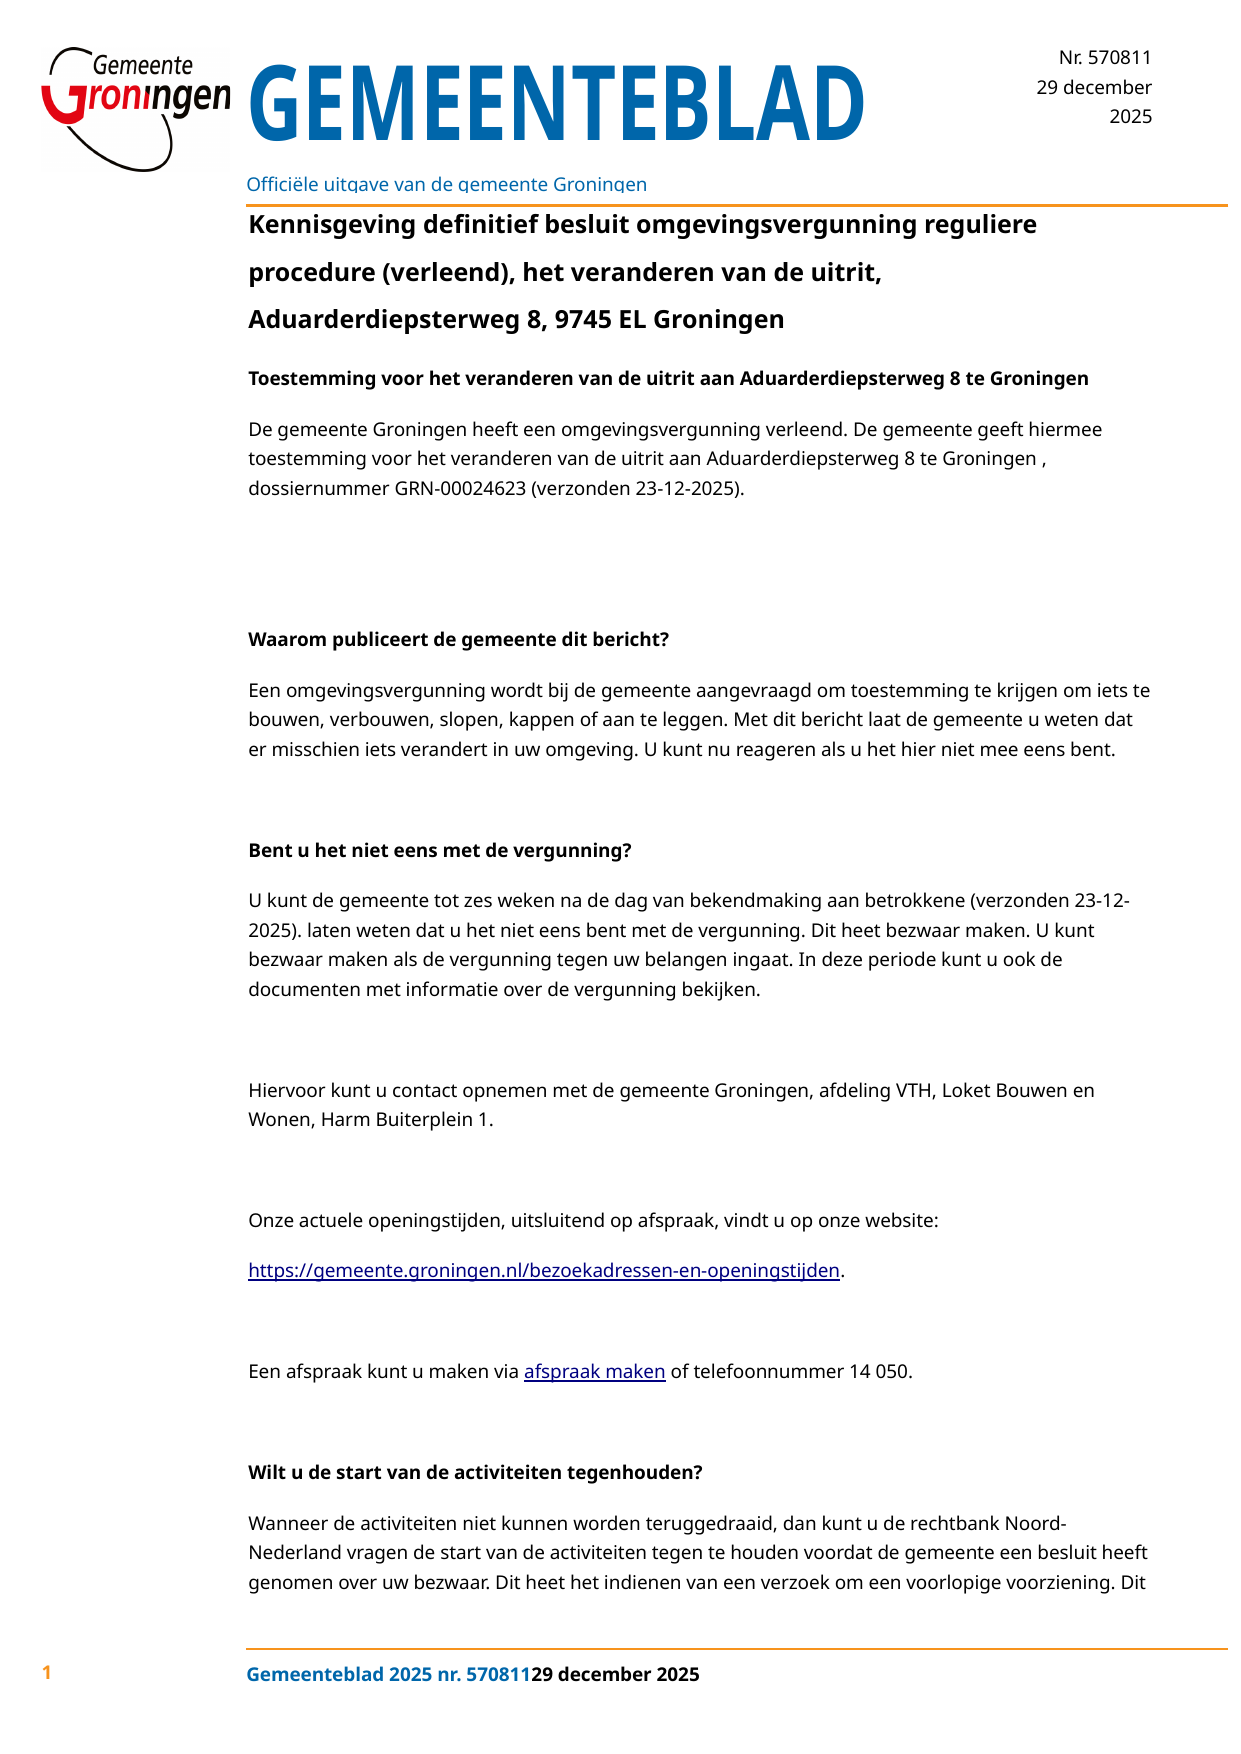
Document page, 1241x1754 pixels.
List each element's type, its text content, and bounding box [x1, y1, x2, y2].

picture [41, 47, 231, 172]
text https://gemeente.groningen.nl/bezoekadressen-en-openingstijden. [248, 1258, 1152, 1283]
text Bent u het niet eens met de vergunning? [248, 837, 1152, 862]
text U kunt de gemeente tot zes weken na de dag van bekendmaking aan betrokkene (verzonden 23-12-2025). laten weten dat u het niet eens bent met de vergunning. Dit heet bezwaar maken. U kunt bezwaar maken als de vergunning tegen uw belangen ingaat. In deze periode kunt u ook de documenten met informatie over de vergunning bekijken. [248, 887, 1152, 1002]
text Wanneer de activiteiten niet kunnen worden teruggedraaid, dan kunt u de rechtbank Noord-Nederland vragen de start van de activiteiten tegen te houden voordat de gemeente een besluit heeft genomen over uw bezwaar. Dit heet het indienen van een verzoek om een voorlopige voorziening. Dit [248, 1510, 1152, 1594]
text Wilt u de start van de activiteiten tegenhouden? [248, 1459, 1152, 1485]
text Een afspraak kunt u maken via afspraak maken of telefoonnummer 14 050. [248, 1358, 1152, 1384]
text Een omgevingsvergunning wordt bij de gemeente aangevraagd om toestemming te krijgen om iets te bouwen, verbouwen, slopen, kappen of aan te leggen. Met dit bericht laat de gemeente u weten dat er misschien iets verandert in uw omgeving. U kunt nu reageren als u het hier niet mee eens bent. [248, 677, 1152, 762]
text Toestemming voor het veranderen van de uitrit aan Aduarderdiepsterweg 8 te Groningen [248, 366, 1152, 391]
text Waarom publiceert de gemeente dit bericht? [248, 626, 1152, 652]
text Onze actuele openingstijden, uitsluitend op afspraak, vindt u op onze website: [248, 1207, 1152, 1233]
text Kennisgeving definitief besluit omgevingsvergunning reguliere procedure (verleend), het veranderen van de uitrit, Aduarderdiepsterweg 8, 9745 EL Groningen [248, 207, 1152, 336]
text Hiervoor kunt u contact opnemen met de gemeente Groningen, afdeling VTH, Loket Bouwen en Wonen, Harm Buiterplein 1. [248, 1077, 1152, 1132]
text De gemeente Groningen heeft een omgevingsvergunning verleend. De gemeente geeft hiermee toestemming voor het veranderen van de uitrit aan Aduarderdiepsterweg 8 te Groningen , dossiernummer GRN-00024623 (verzonden 23-12-2025). [248, 416, 1152, 501]
